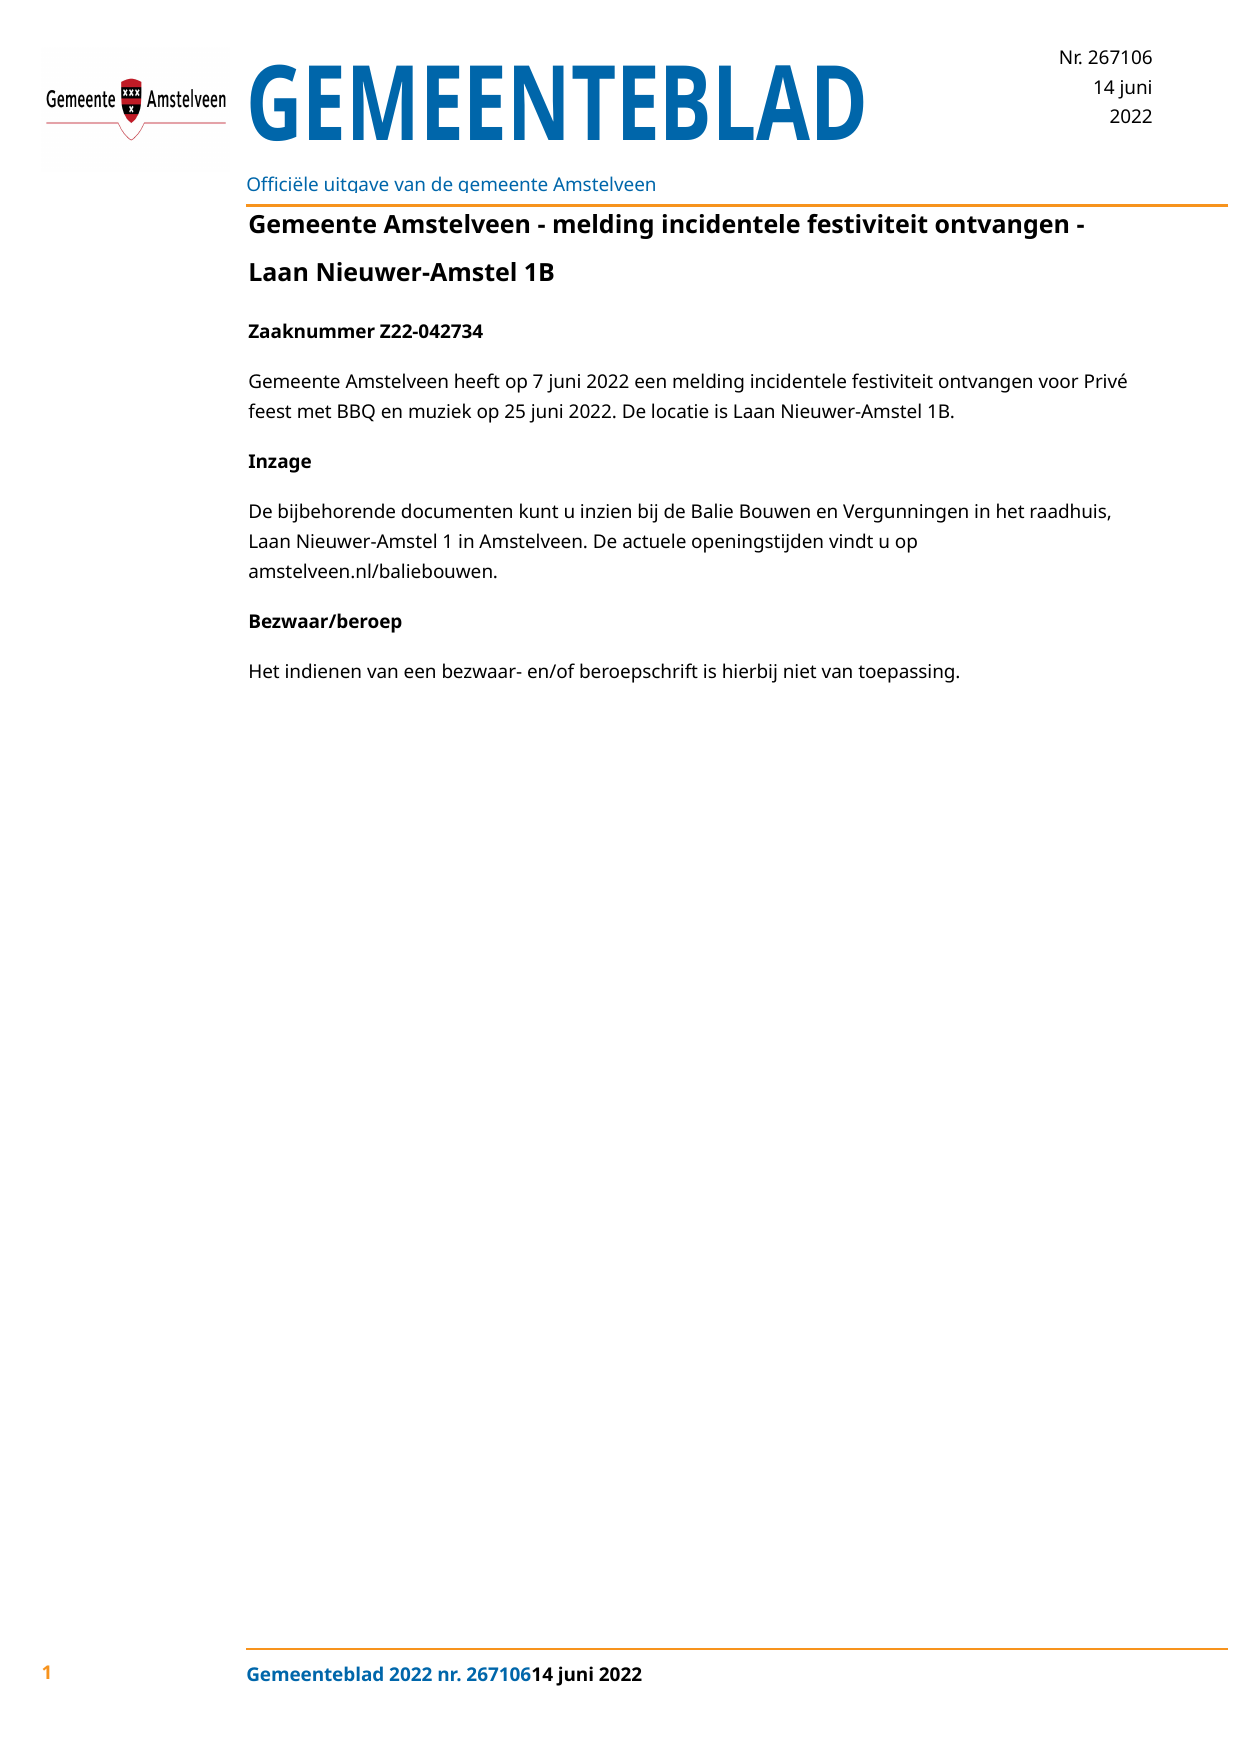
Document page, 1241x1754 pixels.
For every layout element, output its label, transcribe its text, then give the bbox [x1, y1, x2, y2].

text Gemeente Amstelveen - melding incidentele festiviteit ontvangen - Laan Nieuwer-Amstel 1B [248, 207, 1152, 288]
text Inzage [248, 448, 1152, 474]
text De bijbehorende documenten kunt u inzien bij de Balie Bouwen en Vergunningen in het raadhuis, Laan Nieuwer-Amstel 1 in Amstelveen. De actuele openingstijden vindt u op amstelveen.nl/baliebouwen. [248, 499, 1152, 584]
text Het indienen van een bezwaar- en/of beroepschrift is hierbij niet van toepassing. [248, 659, 1152, 684]
text Zaaknummer Z22-042734 [248, 318, 1152, 344]
text Gemeente Amstelveen heeft op 7 juni 2022 een melding incidentele festiviteit ontvangen voor Privé feest met BBQ en muziek op 25 juni 2022. De locatie is Laan Nieuwer-Amstel 1B. [248, 368, 1152, 424]
text Bezwaar/beroep [248, 608, 1152, 634]
picture [41, 47, 231, 172]
